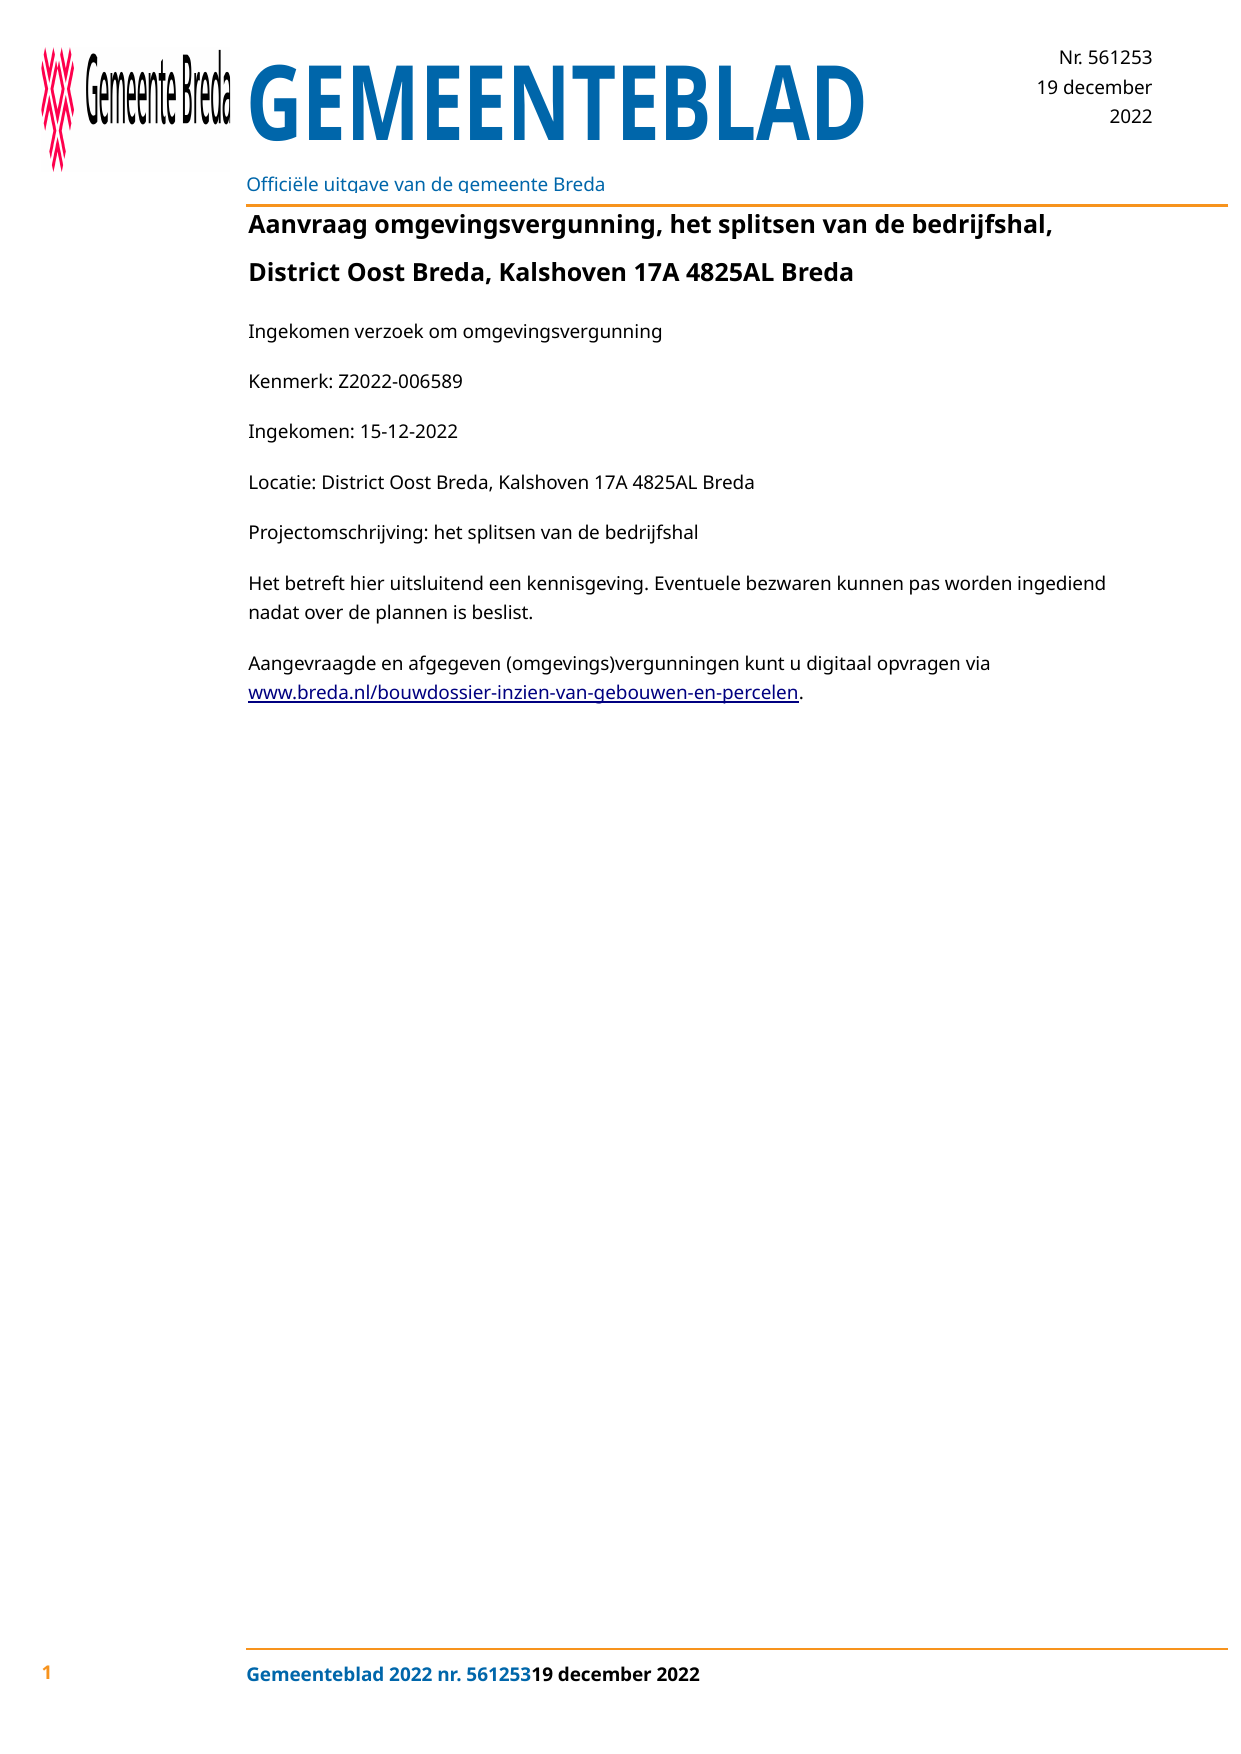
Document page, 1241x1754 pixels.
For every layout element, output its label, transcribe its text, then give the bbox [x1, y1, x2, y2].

text Locatie: District Oost Breda, Kalshoven 17A 4825AL Breda [248, 469, 1152, 495]
text Het betreft hier uitsluitend een kennisgeving. Eventuele bezwaren kunnen pas worden ingediend nadat over de plannen is beslist. [248, 570, 1152, 625]
text Ingekomen verzoek om omgevingsvergunning [248, 318, 1152, 344]
picture [41, 47, 231, 172]
text Ingekomen: 15-12-2022 [248, 419, 1152, 444]
text Projectomschrijving: het splitsen van de bedrijfshal [248, 519, 1152, 545]
text Aangevraagde en afgegeven (omgevings)vergunningen kunt u digitaal opvragen via www.breda.nl/bouwdossier-inzien-van-gebouwen-en-percelen. [248, 650, 1152, 705]
text Aanvraag omgevingsvergunning, het splitsen van de bedrijfshal, District Oost Breda, Kalshoven 17A 4825AL Breda [248, 207, 1152, 288]
text Kenmerk: Z2022-006589 [248, 368, 1152, 394]
